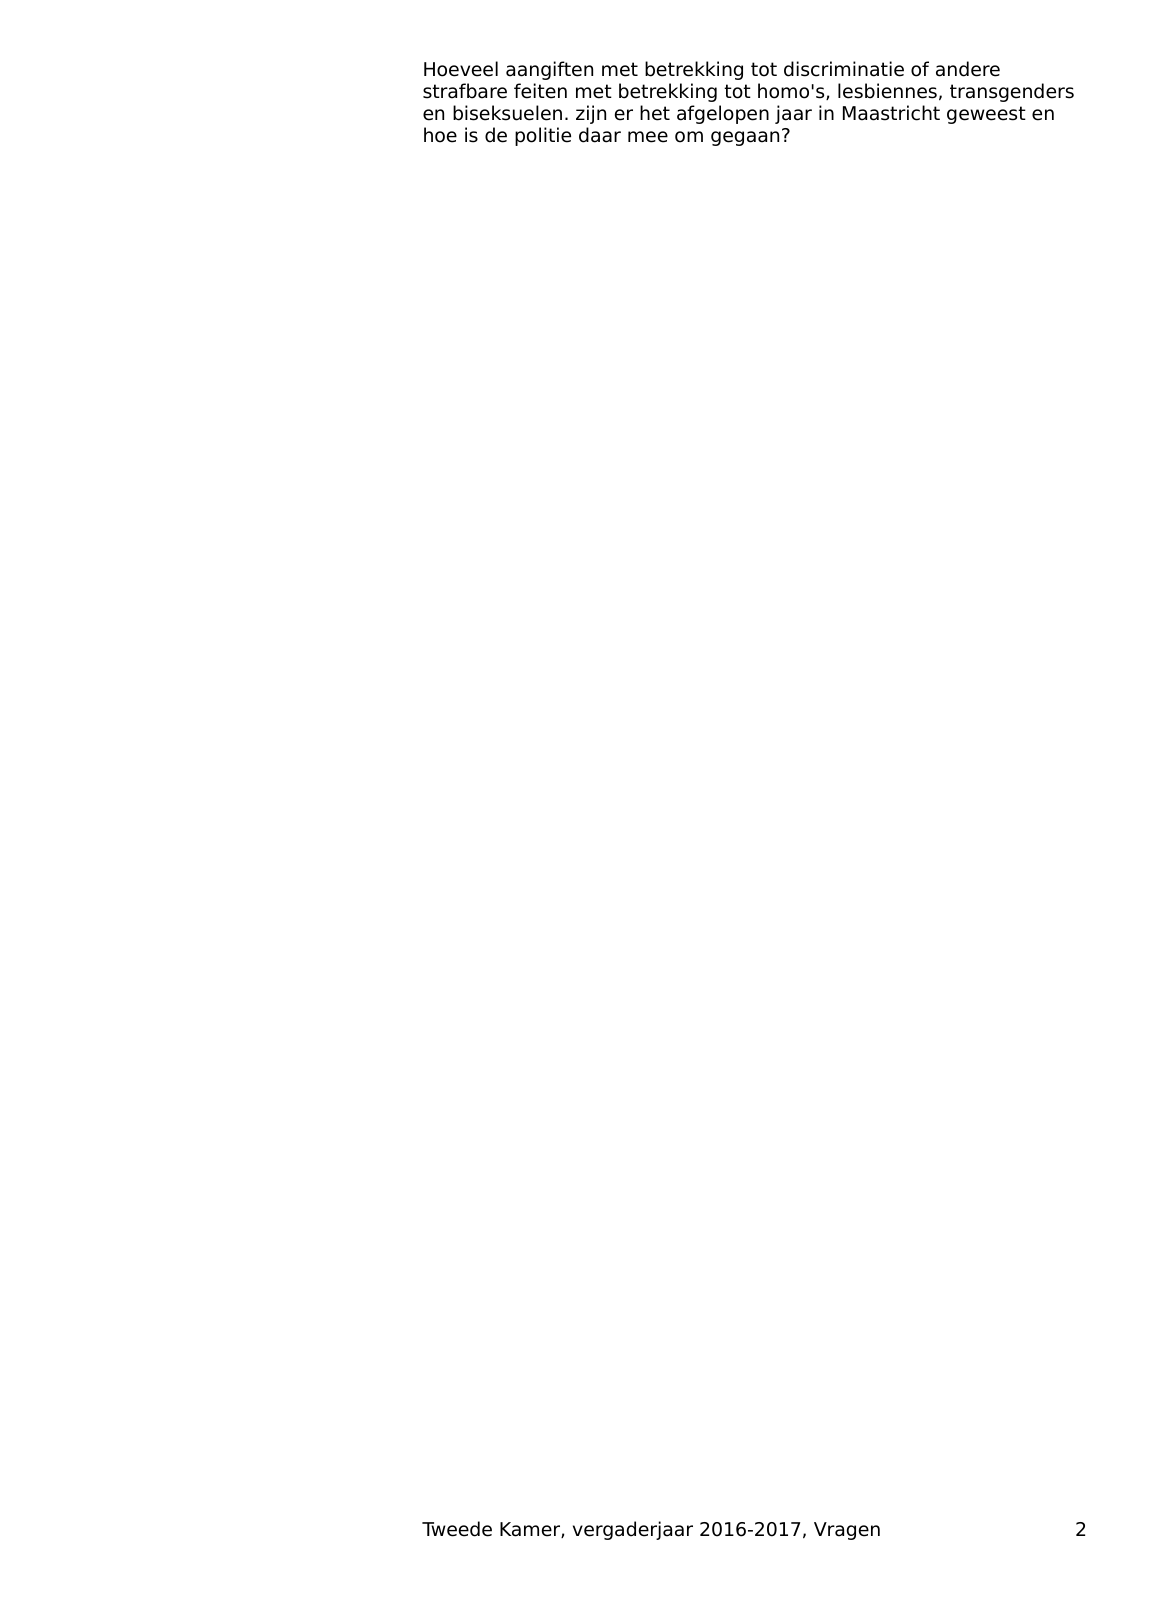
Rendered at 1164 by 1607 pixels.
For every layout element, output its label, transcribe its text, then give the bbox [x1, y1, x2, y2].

text Hoeveel aangiften met betrekking tot discriminatie of andere strafbare feiten met betrekking tot homo's, lesbiennes, transgenders en biseksuelen. zijn er het afgelopen jaar in Maastricht geweest en hoe is de politie daar mee om gegaan? [422, 59, 1087, 147]
